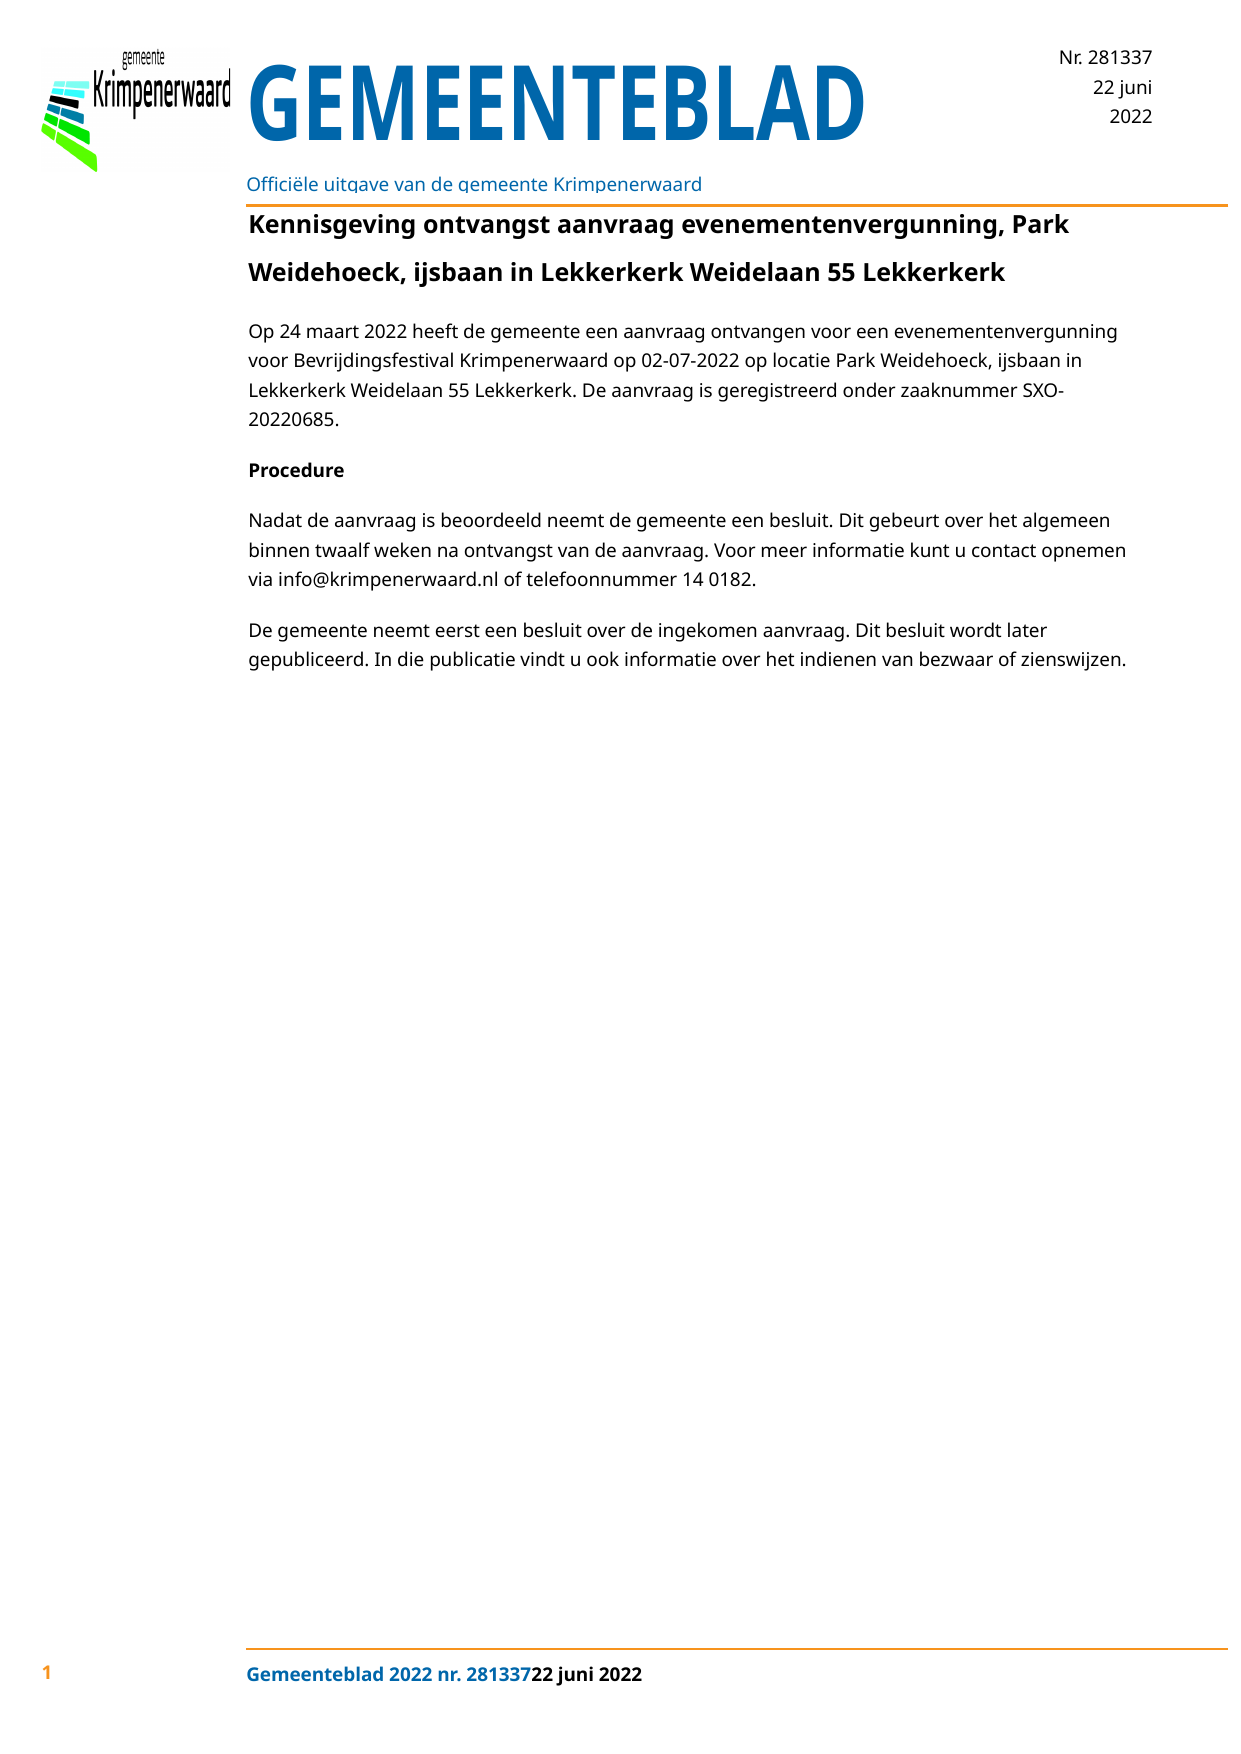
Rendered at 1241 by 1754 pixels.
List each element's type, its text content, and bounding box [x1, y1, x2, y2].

text Nadat de aanvraag is beoordeeld neemt de gemeente een besluit. Dit gebeurt over het algemeen binnen twaalf weken na ontvangst van de aanvraag. Voor meer informatie kunt u contact opnemen via info@krimpenerwaard.nl of telefoonnummer 14 0182. [248, 507, 1152, 592]
text De gemeente neemt eerst een besluit over de ingekomen aanvraag. Dit besluit wordt later gepubliceerd. In die publicatie vindt u ook informatie over het indienen van bezwaar of zienswijzen. [248, 617, 1152, 672]
text Op 24 maart 2022 heeft de gemeente een aanvraag ontvangen voor een evenementenvergunning voor Bevrijdingsfestival Krimpenerwaard op 02-07-2022 op locatie Park Weidehoeck, ijsbaan in Lekkerkerk Weidelaan 55 Lekkerkerk. De aanvraag is geregistreerd onder zaaknummer SXO-20220685. [248, 318, 1152, 432]
text Procedure [248, 457, 1152, 483]
picture [41, 47, 231, 172]
text Kennisgeving ontvangst aanvraag evenementenvergunning, Park Weidehoeck, ijsbaan in Lekkerkerk Weidelaan 55 Lekkerkerk [248, 207, 1152, 288]
